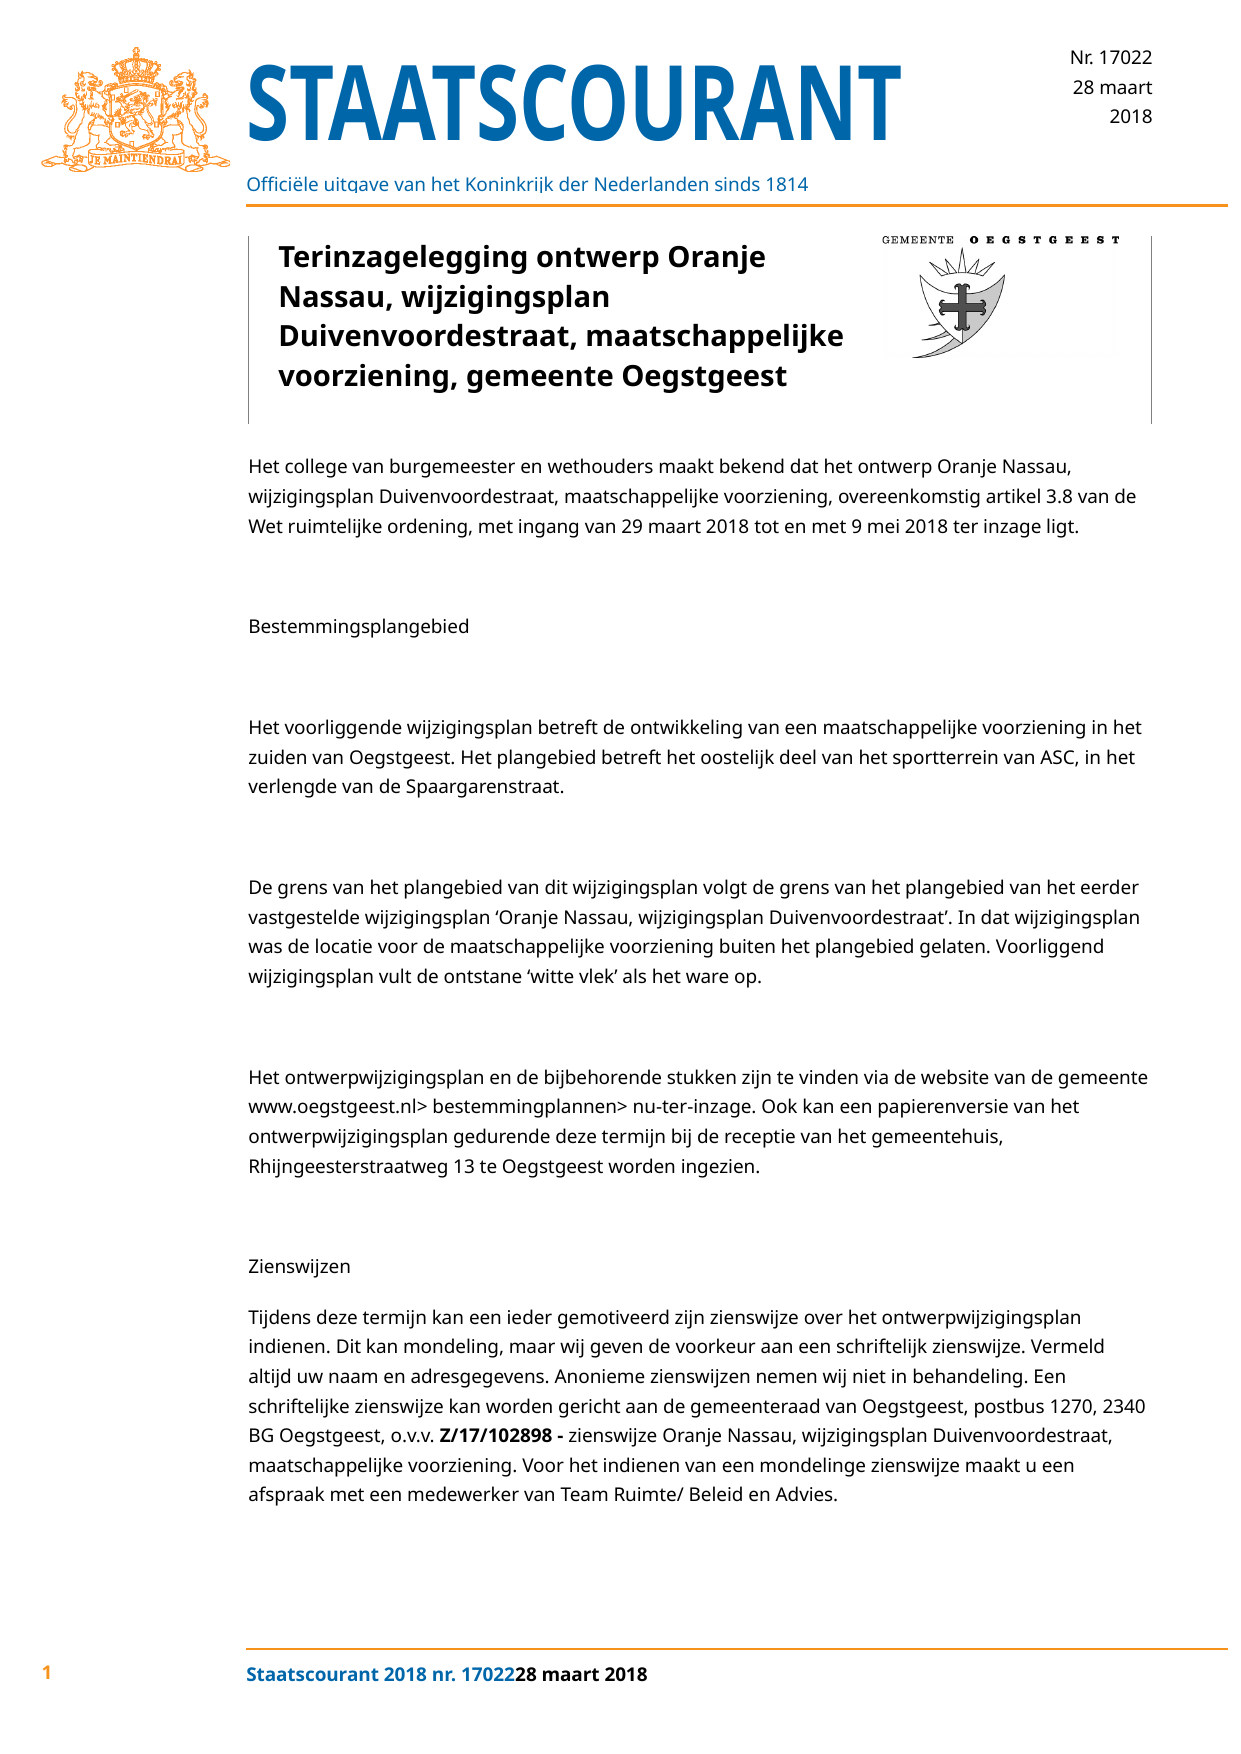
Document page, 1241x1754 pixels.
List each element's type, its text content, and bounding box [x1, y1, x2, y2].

text Zienswijzen [248, 1254, 1152, 1279]
text Het college van burgemeester en wethouders maakt bekend dat het ontwerp Oranje Nassau, wijzigingsplan Duivenvoordestraat, maatschappelijke voorziening, overeenkomstig artikel 3.8 van de Wet ruimtelijke ordening, met ingang van 29 maart 2018 tot en met 9 mei 2018 ter inzage ligt. [248, 454, 1152, 538]
text Het ontwerpwijzigingsplan en de bijbehorende stukken zijn te vinden via de website van de gemeente www.oegstgeest.nl> bestemmingplannen> nu-ter-inzage. Ook kan een papierenversie van het ontwerpwijzigingsplan gedurende deze termijn bij de receptie van het gemeentehuis, Rhijngeesterstraatweg 13 te Oegstgeest worden ingezien. [248, 1064, 1152, 1178]
table_header [850, 236, 1151, 424]
text Het voorliggende wijzigingsplan betreft de ontwikkeling van een maatschappelijke voorziening in het zuiden van Oegstgeest. Het plangebied betreft het oostelijk deel van het sportterrein van ASC, in het verlengde van de Spaargarenstraat. [248, 714, 1152, 799]
table_header Terinzagelegging ontwerp Oranje Nassau, wijzigingsplan Duivenvoordestraat, maatschappelijke voorziening, gemeente Oegstgeest [249, 236, 850, 424]
text Bestemmingsplangebied [248, 614, 1152, 639]
picture [882, 236, 1119, 358]
text De grens van het plangebied van dit wijzigingsplan volgt de grens van het plangebied van het eerder vastgestelde wijzigingsplan ‘Oranje Nassau, wijzigingsplan Duivenvoordestraat’. In dat wijzigingsplan was de locatie voor de maatschappelijke voorziening buiten het plangebied gelaten. Voorliggend wijzigingsplan vult de ontstane ‘witte vlek’ als het ware op. [248, 874, 1152, 989]
text Tijdens deze termijn kan een ieder gemotiveerd zijn zienswijze over het ontwerpwijzigingsplan indienen. Dit kan mondeling, maar wij geven de voorkeur aan een schriftelijk zienswijze. Vermeld altijd uw naam en adresgegevens. Anonieme zienswijzen nemen wij niet in behandeling. Een schriftelijke zienswijze kan worden gericht aan de gemeenteraad van Oegstgeest, postbus 1270, 2340 BG Oegstgeest, o.v.v. Z/17/102898 - zienswijze Oranje Nassau, wijzigingsplan Duivenvoordestraat, maatschappelijke voorziening. Voor het indienen van een mondelinge zienswijze maakt u een afspraak met een medewerker van Team Ruimte/ Beleid en Advies. [248, 1304, 1152, 1507]
picture [41, 47, 231, 172]
